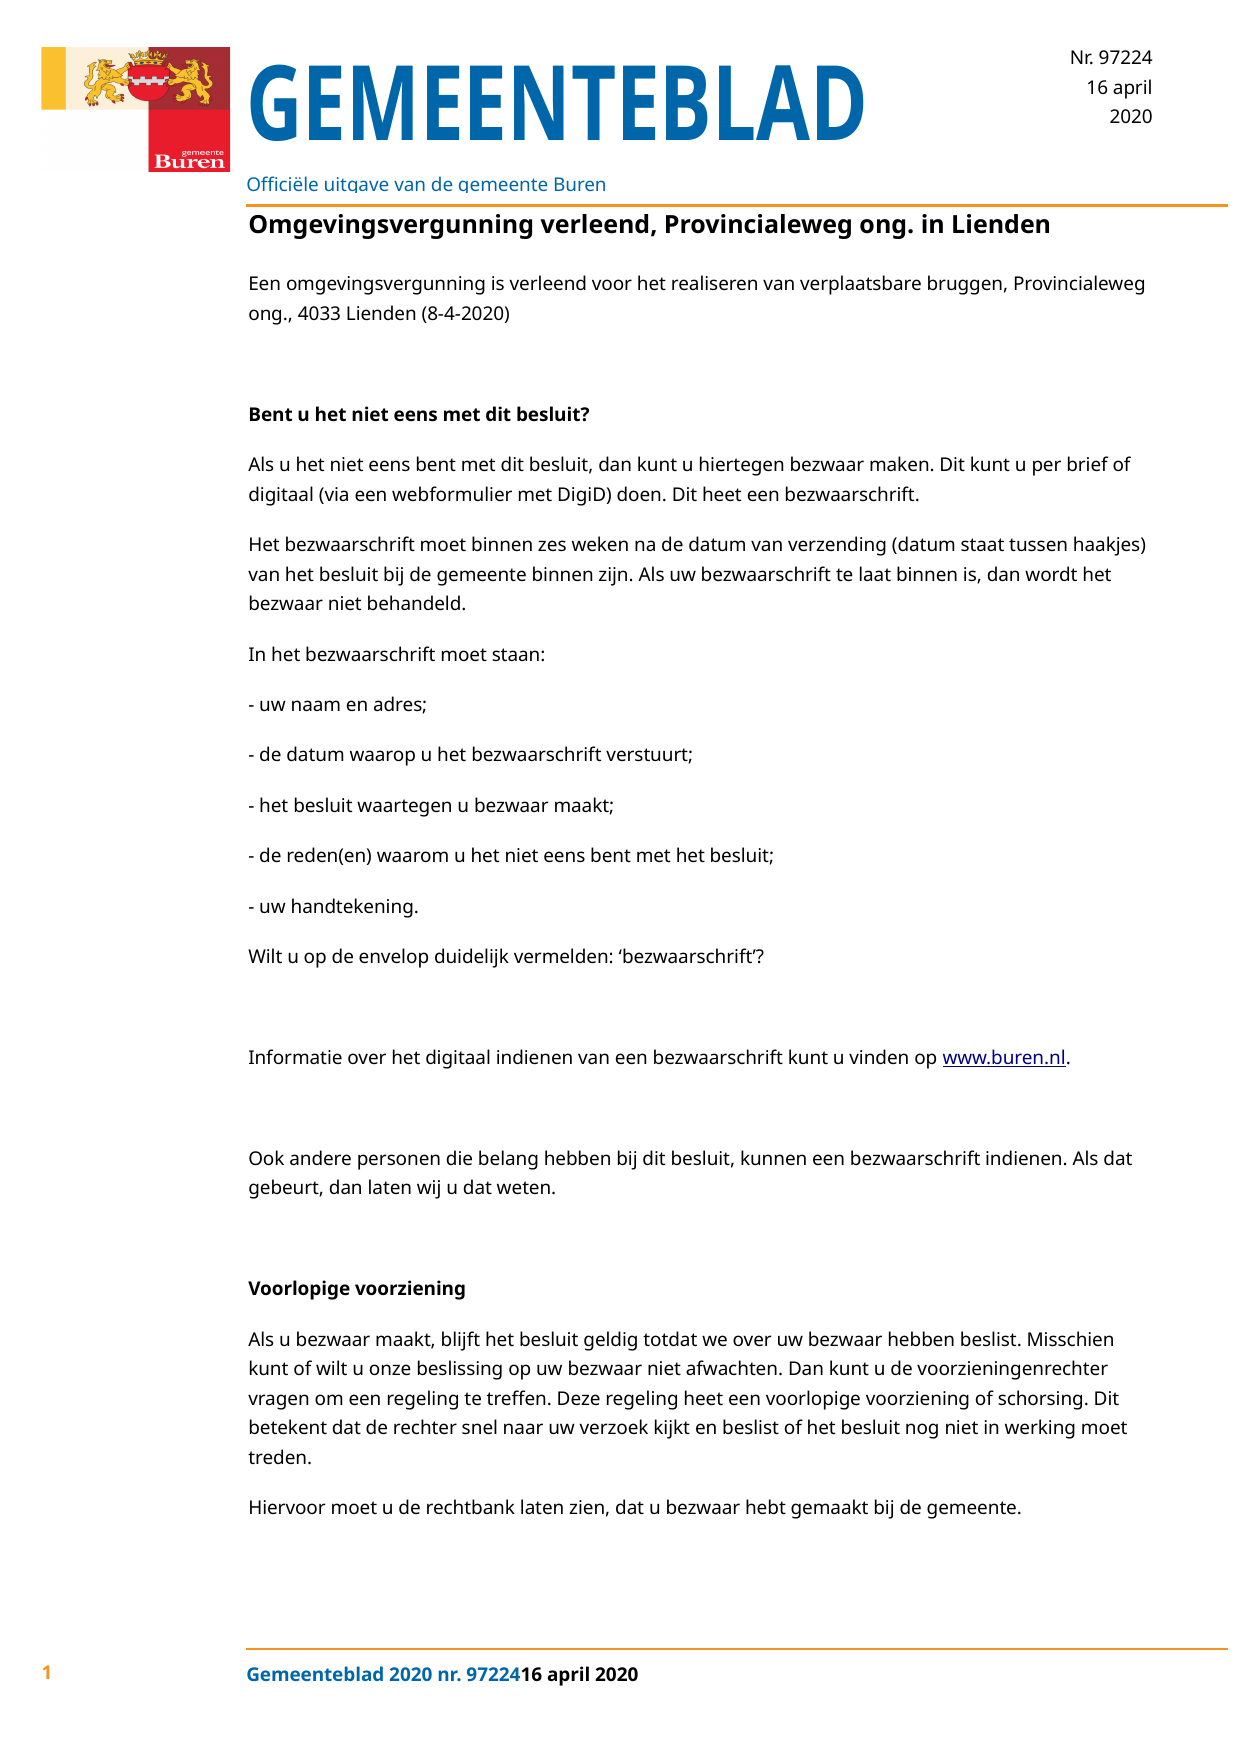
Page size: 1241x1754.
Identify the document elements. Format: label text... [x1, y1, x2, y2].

text - uw handtekening. [248, 893, 1152, 918]
text Voorlopige voorziening [248, 1275, 1152, 1301]
text Bent u het niet eens met dit besluit? [248, 401, 1152, 426]
text Ook andere personen die belang hebben bij dit besluit, kunnen een bezwaarschrift indienen. Als dat gebeurt, dan laten wij u dat weten. [248, 1145, 1152, 1200]
text - het besluit waartegen u bezwaar maakt; [248, 792, 1152, 818]
text - de datum waarop u het bezwaarschrift verstuurt; [248, 742, 1152, 767]
text Als u het niet eens bent met dit besluit, dan kunt u hiertegen bezwaar maken. Dit kunt u per brief of digitaal (via een webformulier met DigiD) doen. Dit heet een bezwaarschrift. [248, 451, 1152, 506]
text Omgevingsvergunning verleend, Provincialeweg ong. in Lienden [248, 207, 1152, 241]
text - uw naam en adres; [248, 691, 1152, 717]
text Het bezwaarschrift moet binnen zes weken na de datum van verzending (datum staat tussen haakjes) van het besluit bij de gemeente binnen zijn. Als uw bezwaarschrift te laat binnen is, dan wordt het bezwaar niet behandeld. [248, 531, 1152, 616]
text Hiervoor moet u de rechtbank laten zien, dat u bezwaar hebt gemaakt bij de gemeente. [248, 1494, 1152, 1520]
text Een omgevingsvergunning is verleend voor het realiseren van verplaatsbare bruggen, Provincialeweg ong., 4033 Lienden (8-4-2020) [248, 270, 1152, 326]
text - de reden(en) waarom u het niet eens bent met het besluit; [248, 842, 1152, 868]
picture [41, 47, 231, 172]
text Als u bezwaar maakt, blijft het besluit geldig totdat we over uw bezwaar hebben beslist. Misschien kunt of wilt u onze beslissing op uw bezwaar niet afwachten. Dan kunt u de voorzieningenrechter vragen om een regeling te treffen. Deze regeling heet een voorlopige voorziening of schorsing. Dit betekent dat de rechter snel naar uw verzoek kijkt en beslist of het besluit nog niet in werking moet treden. [248, 1326, 1152, 1470]
text Informatie over het digitaal indienen van een bezwaarschrift kunt u vinden op www.buren.nl. [248, 1044, 1152, 1070]
text Wilt u op de envelop duidelijk vermelden: ‘bezwaarschrift’? [248, 943, 1152, 969]
text In het bezwaarschrift moet staan: [248, 641, 1152, 666]
